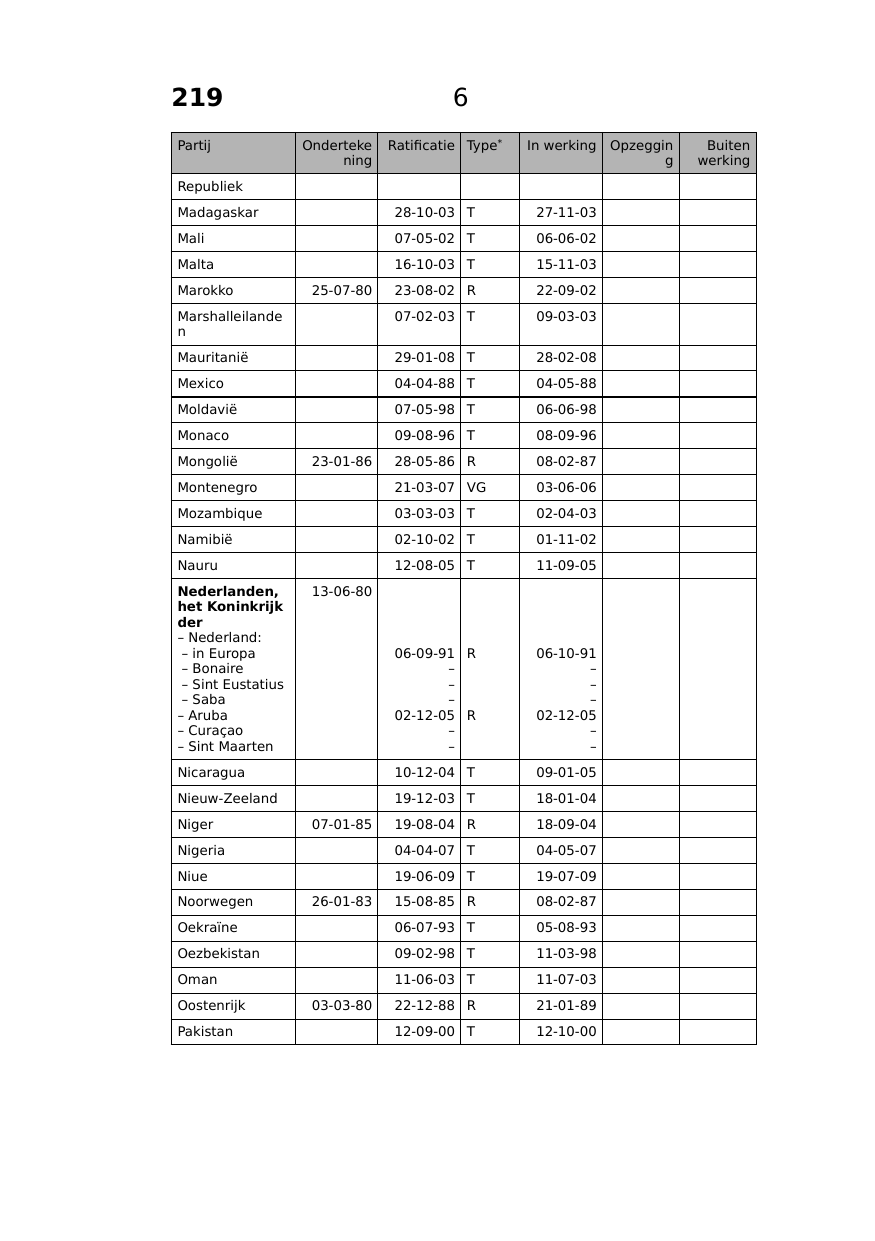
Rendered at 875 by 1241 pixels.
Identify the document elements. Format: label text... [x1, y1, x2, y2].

table_cell 06-06-98 [520, 398, 602, 422]
table_cell [461, 677, 519, 692]
table_cell T [461, 942, 519, 967]
table_cell [603, 739, 679, 759]
table_header In werking [520, 133, 602, 173]
table_cell [378, 174, 460, 199]
table_cell [461, 723, 519, 739]
table_cell 07-01-85 [296, 812, 377, 837]
table_cell [296, 786, 377, 811]
table_header Buiten werking [680, 133, 756, 173]
table_cell 15-08-85 [378, 890, 460, 915]
table_cell R [461, 449, 519, 474]
table_cell 02-10-02 [378, 527, 460, 552]
table_cell [603, 423, 679, 448]
table_cell [603, 398, 679, 422]
table_cell – Curaçao [172, 723, 295, 739]
table_cell [680, 786, 756, 811]
table_cell R [461, 890, 519, 915]
table_cell 08-02-87 [520, 449, 602, 474]
table_cell [296, 501, 377, 526]
table_cell [603, 630, 679, 646]
table_cell 23-01-86 [296, 449, 377, 474]
table_cell 15-11-03 [520, 252, 602, 277]
table_cell 01-11-02 [520, 527, 602, 552]
table_cell 09-03-03 [520, 304, 602, 344]
table_cell Malta [172, 252, 295, 277]
table_cell 11-06-03 [378, 968, 460, 992]
table_cell [603, 760, 679, 785]
table_cell [296, 677, 377, 692]
table_cell T [461, 252, 519, 277]
table_cell [680, 226, 756, 251]
table_cell [296, 553, 377, 578]
table_cell 02-12-05 [378, 708, 460, 723]
table_cell Nicaragua [172, 760, 295, 785]
table_cell [680, 174, 756, 199]
table_cell Montenegro [172, 475, 295, 500]
table_cell Nigeria [172, 838, 295, 863]
table_cell R [461, 994, 519, 1018]
table_cell 27-11-03 [520, 200, 602, 225]
table_cell 19-06-09 [378, 864, 460, 889]
table_cell T [461, 304, 519, 344]
table_cell – Sint Maarten [172, 739, 295, 759]
table_cell Marshalleilanden [172, 304, 295, 344]
table_cell – [378, 661, 460, 677]
table_cell VG [461, 475, 519, 500]
table_cell [296, 916, 377, 941]
table_cell 06-06-02 [520, 226, 602, 251]
table_cell T [461, 864, 519, 889]
table_cell 18-01-04 [520, 786, 602, 811]
table_cell 12-08-05 [378, 553, 460, 578]
table_cell 12-09-00 [378, 1020, 460, 1044]
table_cell [603, 786, 679, 811]
table_cell [603, 708, 679, 723]
table_cell [680, 579, 756, 630]
table_cell [296, 252, 377, 277]
table_cell [680, 723, 756, 739]
table_cell [680, 475, 756, 500]
table_cell [603, 579, 679, 630]
table_cell [680, 890, 756, 915]
table_cell [603, 994, 679, 1018]
table_cell Niue [172, 864, 295, 889]
table_cell [680, 527, 756, 552]
table_cell [296, 371, 377, 396]
table_cell [680, 812, 756, 837]
table_cell [680, 1020, 756, 1044]
table_cell Mozambique [172, 501, 295, 526]
table_cell 22-12-88 [378, 994, 460, 1018]
table_cell 06-10-91 [520, 646, 602, 661]
table_cell 12-10-00 [520, 1020, 602, 1044]
table_cell – [378, 723, 460, 739]
table_cell [296, 692, 377, 708]
table_cell – Saba [172, 692, 295, 708]
table_cell [461, 630, 519, 646]
table_cell [680, 739, 756, 759]
table_cell Mali [172, 226, 295, 251]
table_cell [296, 646, 377, 661]
table_cell [603, 501, 679, 526]
table_cell 03-03-03 [378, 501, 460, 526]
table_cell 08-02-87 [520, 890, 602, 915]
table_cell 13-06-80 [296, 579, 377, 630]
table_cell R [461, 646, 519, 661]
table_cell T [461, 786, 519, 811]
table_cell Niger [172, 812, 295, 837]
table_cell 04-05-07 [520, 838, 602, 863]
table_cell R [461, 278, 519, 303]
table_cell [680, 200, 756, 225]
table_cell T [461, 838, 519, 863]
table_cell – [520, 661, 602, 677]
table_cell [603, 553, 679, 578]
table_cell [603, 661, 679, 677]
table_header Opzegging [603, 133, 679, 173]
table_cell 11-03-98 [520, 942, 602, 967]
table_header Partij [172, 133, 295, 173]
table_cell [680, 501, 756, 526]
table_cell [603, 968, 679, 992]
table_cell [603, 864, 679, 889]
table_cell [603, 723, 679, 739]
table_cell [296, 723, 377, 739]
table_cell – [520, 677, 602, 692]
table_cell Mexico [172, 371, 295, 396]
table_cell Madagaskar [172, 200, 295, 225]
table_cell [680, 692, 756, 708]
table_cell 28-02-08 [520, 346, 602, 370]
table_cell [603, 646, 679, 661]
table_cell – Bonaire [172, 661, 295, 677]
table_cell Mongolië [172, 449, 295, 474]
table_cell 02-12-05 [520, 708, 602, 723]
table_cell T [461, 200, 519, 225]
table_cell – [378, 692, 460, 708]
table_cell 07-02-03 [378, 304, 460, 344]
table_cell Moldavië [172, 398, 295, 422]
table_cell 11-07-03 [520, 968, 602, 992]
table_cell Noorwegen [172, 890, 295, 915]
table_cell 19-08-04 [378, 812, 460, 837]
table_cell [296, 200, 377, 225]
table_cell T [461, 968, 519, 992]
table_cell T [461, 346, 519, 370]
table_cell [296, 1020, 377, 1044]
table_cell [680, 838, 756, 863]
table_cell – in Europa [172, 646, 295, 661]
table_cell 03-03-80 [296, 994, 377, 1018]
table_cell [461, 579, 519, 630]
table_cell Oostenrijk [172, 994, 295, 1018]
table_cell [296, 942, 377, 967]
table_cell [461, 692, 519, 708]
table_cell [296, 739, 377, 759]
table_cell 09-01-05 [520, 760, 602, 785]
table_cell T [461, 226, 519, 251]
table_cell 28-10-03 [378, 200, 460, 225]
table_cell 16-10-03 [378, 252, 460, 277]
table_cell [603, 812, 679, 837]
table_cell 25-07-80 [296, 278, 377, 303]
table_cell Oman [172, 968, 295, 992]
table_cell [461, 661, 519, 677]
table_cell [680, 252, 756, 277]
table_cell [296, 968, 377, 992]
table_cell 09-02-98 [378, 942, 460, 967]
table_cell 11-09-05 [520, 553, 602, 578]
table_cell 07-05-02 [378, 226, 460, 251]
table_cell [680, 994, 756, 1018]
table_cell 23-08-02 [378, 278, 460, 303]
table_cell – Nederland: [172, 630, 295, 646]
table_cell – [378, 677, 460, 692]
table_cell 07-05-98 [378, 398, 460, 422]
table_cell [378, 630, 460, 646]
table_cell [680, 708, 756, 723]
table_cell 03-06-06 [520, 475, 602, 500]
table_cell [296, 423, 377, 448]
table_cell [680, 304, 756, 344]
table_cell [680, 449, 756, 474]
table_cell 18-09-04 [520, 812, 602, 837]
table_cell – [520, 692, 602, 708]
table_cell Mauritanië [172, 346, 295, 370]
table_cell 21-01-89 [520, 994, 602, 1018]
table_cell T [461, 553, 519, 578]
table_cell 08-09-96 [520, 423, 602, 448]
table_cell [680, 760, 756, 785]
table_cell – [378, 739, 460, 759]
table_cell [296, 760, 377, 785]
table_cell [296, 838, 377, 863]
table_cell 29-01-08 [378, 346, 460, 370]
table_cell 19-07-09 [520, 864, 602, 889]
table_cell 04-04-07 [378, 838, 460, 863]
table_cell – Aruba [172, 708, 295, 723]
table_cell [603, 200, 679, 225]
table_cell T [461, 760, 519, 785]
table_cell [680, 942, 756, 967]
table_cell – [520, 739, 602, 759]
table_cell T [461, 501, 519, 526]
table_cell [296, 346, 377, 370]
table_cell [520, 579, 602, 630]
table_cell [296, 398, 377, 422]
table_cell [296, 304, 377, 344]
table_header Ratificatie [378, 133, 460, 173]
table_cell 19-12-03 [378, 786, 460, 811]
table_cell [296, 864, 377, 889]
table_cell [520, 174, 602, 199]
table_header Type* [461, 133, 519, 173]
table_cell [680, 278, 756, 303]
table_cell Oezbekistan [172, 942, 295, 967]
table_cell 05-08-93 [520, 916, 602, 941]
table_cell [603, 942, 679, 967]
table_cell [603, 278, 679, 303]
table_cell 28-05-86 [378, 449, 460, 474]
table_cell 06-07-93 [378, 916, 460, 941]
table_cell Namibië [172, 527, 295, 552]
table_cell [680, 630, 756, 646]
table_cell [603, 527, 679, 552]
table_cell 10-12-04 [378, 760, 460, 785]
table_cell [520, 630, 602, 646]
table_cell 04-04-88 [378, 371, 460, 396]
table_cell 22-09-02 [520, 278, 602, 303]
table_cell [296, 708, 377, 723]
table_cell R [461, 708, 519, 723]
table_cell [461, 174, 519, 199]
table_cell [680, 968, 756, 992]
table_cell 02-04-03 [520, 501, 602, 526]
table_cell 06-09-91 [378, 646, 460, 661]
table_cell [680, 916, 756, 941]
table_cell Monaco [172, 423, 295, 448]
table_cell [603, 838, 679, 863]
table_cell [296, 475, 377, 500]
table_cell [603, 475, 679, 500]
table_cell [680, 553, 756, 578]
table_cell [603, 449, 679, 474]
table_cell [680, 346, 756, 370]
table_cell [603, 677, 679, 692]
table_cell [461, 739, 519, 759]
table_header Ondertekening [296, 133, 377, 173]
table_cell [680, 398, 756, 422]
table_cell [680, 423, 756, 448]
table_cell [296, 226, 377, 251]
table_cell [603, 174, 679, 199]
table_cell T [461, 398, 519, 422]
table_cell Pakistan [172, 1020, 295, 1044]
table_cell T [461, 527, 519, 552]
table_cell [296, 527, 377, 552]
table_cell 21-03-07 [378, 475, 460, 500]
table_cell [680, 864, 756, 889]
table_cell [603, 916, 679, 941]
table_cell T [461, 371, 519, 396]
table_cell [603, 252, 679, 277]
table_cell T [461, 1020, 519, 1044]
table_cell – [520, 723, 602, 739]
table_cell [603, 371, 679, 396]
table_cell Marokko [172, 278, 295, 303]
table_cell [296, 630, 377, 646]
table_cell [603, 692, 679, 708]
table_cell [680, 371, 756, 396]
table_cell Nauru [172, 553, 295, 578]
table_cell T [461, 916, 519, 941]
table_cell Republiek [172, 174, 295, 199]
table_cell [680, 646, 756, 661]
table_cell [680, 661, 756, 677]
table_cell [378, 579, 460, 630]
table_cell [603, 226, 679, 251]
table_cell [680, 677, 756, 692]
table_cell 09-08-96 [378, 423, 460, 448]
table_cell [296, 174, 377, 199]
table_cell Oekraïne [172, 916, 295, 941]
table_cell [603, 1020, 679, 1044]
table_cell [603, 346, 679, 370]
table_cell R [461, 812, 519, 837]
table_cell [603, 304, 679, 344]
table_cell Nederlanden, het Koninkrijk der [172, 579, 295, 630]
table_cell Nieuw-Zeeland [172, 786, 295, 811]
table_cell [296, 661, 377, 677]
table_cell [603, 890, 679, 915]
table_cell 04-05-88 [520, 371, 602, 396]
table_cell 26-01-83 [296, 890, 377, 915]
table_cell – Sint Eustatius [172, 677, 295, 692]
table_cell T [461, 423, 519, 448]
